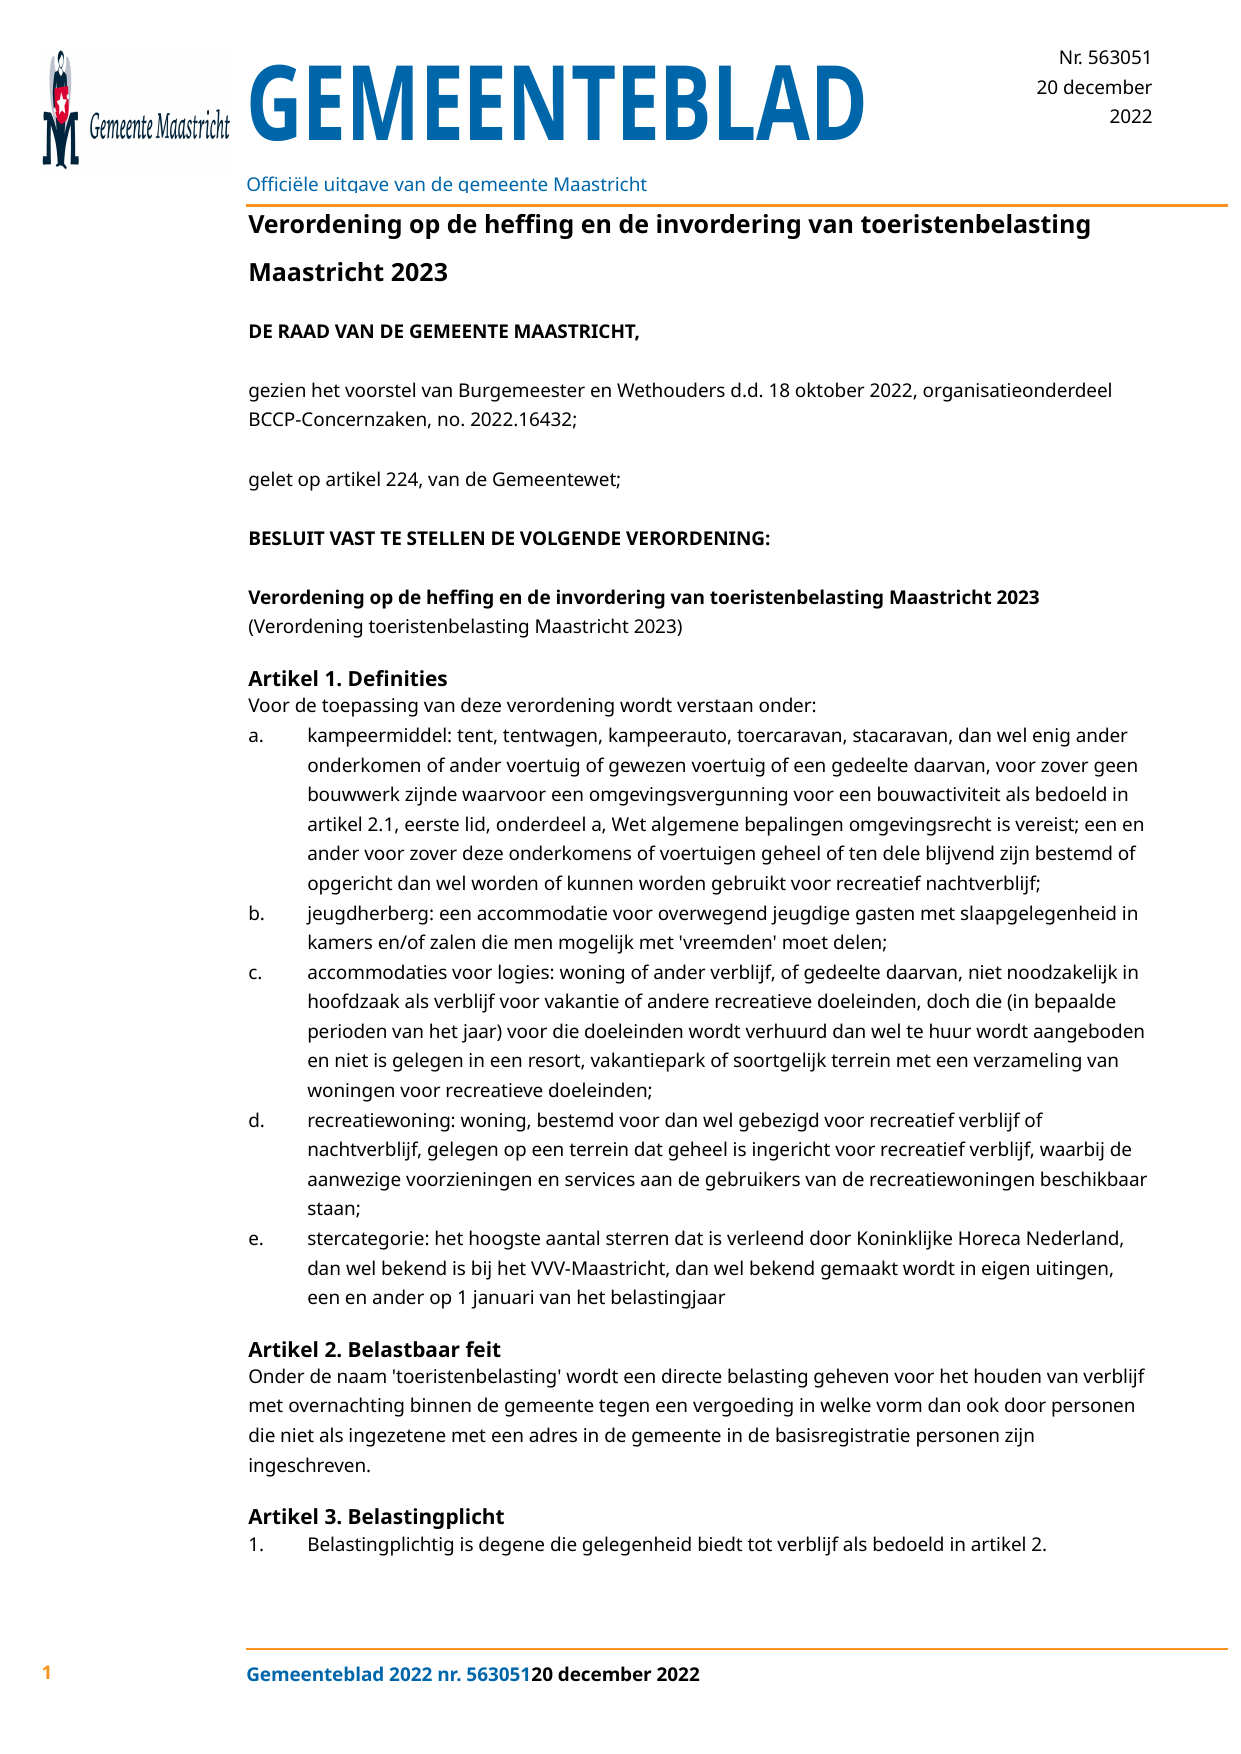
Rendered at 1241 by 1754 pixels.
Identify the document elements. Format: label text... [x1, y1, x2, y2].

text Voor de toepassing van deze verordening wordt verstaan onder: [248, 693, 1152, 718]
list recreatiewoning: woning, bestemd voor dan wel gebezigd voor recreatief verblijf of nachtverblijf, gelegen op een terrein dat geheel is ingericht voor recreatief verblijf, waarbij de aanwezige voorzieningen en services aan de gebruikers van de recreatiewoningen beschikbaar staan; [248, 1107, 1152, 1221]
list stercategorie: het hoogste aantal sterren dat is verleend door Koninklijke Horeca Nederland, dan wel bekend is bij het VVV-Maastricht, dan wel bekend gemaakt wordt in eigen uitingen, een en ander op 1 januari van het belastingjaar [248, 1225, 1152, 1310]
text Verordening op de heffing en de invordering van toeristenbelasting Maastricht 2023 [248, 584, 1152, 610]
text BESLUIT VAST TE STELLEN DE VOLGENDE VERORDENING: [248, 525, 1152, 551]
text Verordening op de heffing en de invordering van toeristenbelasting Maastricht 2023 [248, 207, 1152, 288]
text Artikel 3. Belastingplicht [248, 1502, 1152, 1531]
text gezien het voorstel van Burgemeester en Wethouders d.d. 18 oktober 2022, organisatieonderdeel BCCP-Concernzaken, no. 2022.16432; [248, 377, 1152, 432]
list Belastingplichtig is degene die gelegenheid biedt tot verblijf als bedoeld in artikel 2. [248, 1531, 1152, 1556]
text gelet op artikel 224, van de Gemeentewet; [248, 466, 1152, 492]
list accommodaties voor logies: woning of ander verblijf, of gedeelte daarvan, niet noodzakelijk in hoofdzaak als verblijf voor vakantie of andere recreatieve doeleinden, doch die (in bepaalde perioden van het jaar) voor die doeleinden wordt verhuurd dan wel te huur wordt aangeboden en niet is gelegen in een resort, vakantiepark of soortgelijk terrein met een verzameling van woningen voor recreatieve doeleinden; [248, 959, 1152, 1103]
list jeugdherberg: een accommodatie voor overwegend jeugdige gasten met slaapgelegenheid in kamers en/of zalen die men mogelijk met 'vreemden' moet delen; [248, 900, 1152, 955]
text (Verordening toeristenbelasting Maastricht 2023) [248, 614, 1152, 639]
text Onder de naam 'toeristenbelasting' wordt een directe belasting geheven voor het houden van verblijf met overnachting binnen de gemeente tegen een vergoeding in welke vorm dan ook door personen die niet als ingezetene met een adres in de gemeente in de basisregistratie personen zijn ingeschreven. [248, 1363, 1152, 1478]
text Artikel 1. Definities [248, 664, 1152, 693]
text DE RAAD VAN DE GEMEENTE MAASTRICHT, [248, 318, 1152, 344]
list kampeermiddel: tent, tentwagen, kampeerauto, toercaravan, stacaravan, dan wel enig ander onderkomen of ander voertuig of gewezen voertuig of een gedeelte daarvan, voor zover geen bouwwerk zijnde waarvoor een omgevingsvergunning voor een bouwactiviteit als bedoeld in artikel 2.1, eerste lid, onderdeel a, Wet algemene bepalingen omgevingsrecht is vereist; een en ander voor zover deze onderkomens of voertuigen geheel of ten dele blijvend zijn bestemd of opgericht dan wel worden of kunnen worden gebruikt voor recreatief nachtverblijf; [248, 722, 1152, 896]
text Artikel 2. Belastbaar feit [248, 1335, 1152, 1363]
picture [41, 47, 231, 172]
